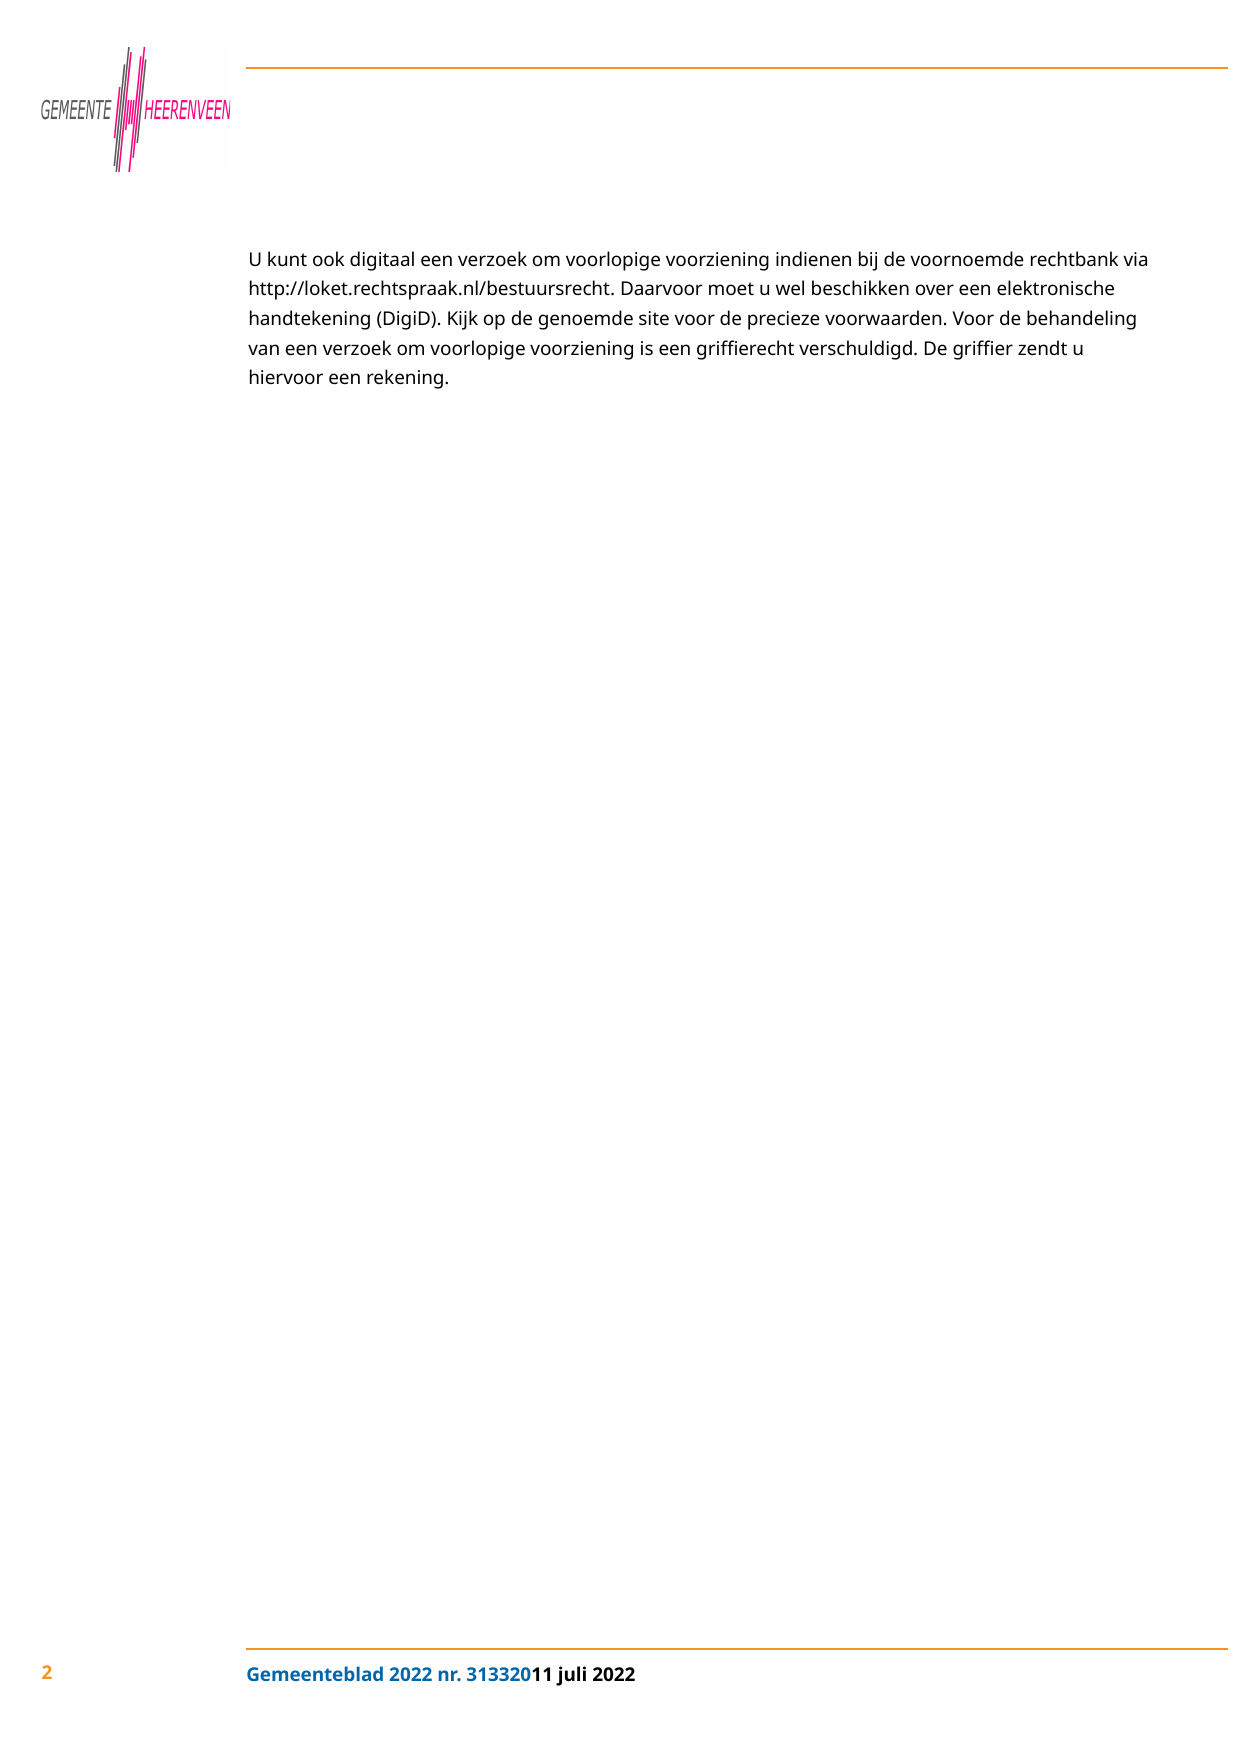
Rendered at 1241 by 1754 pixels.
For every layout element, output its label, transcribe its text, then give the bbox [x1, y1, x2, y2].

text U kunt ook digitaal een verzoek om voorlopige voorziening indienen bij de voornoemde rechtbank via http://loket.rechtspraak.nl/bestuursrecht. Daarvoor moet u wel beschikken over een elektronische handtekening (DigiD). Kijk op de genoemde site voor de precieze voorwaarden. Voor de behandeling van een verzoek om voorlopige voorziening is een griffierecht verschuldigd. De griffier zendt u hiervoor een rekening. [248, 246, 1152, 390]
picture [41, 47, 231, 172]
